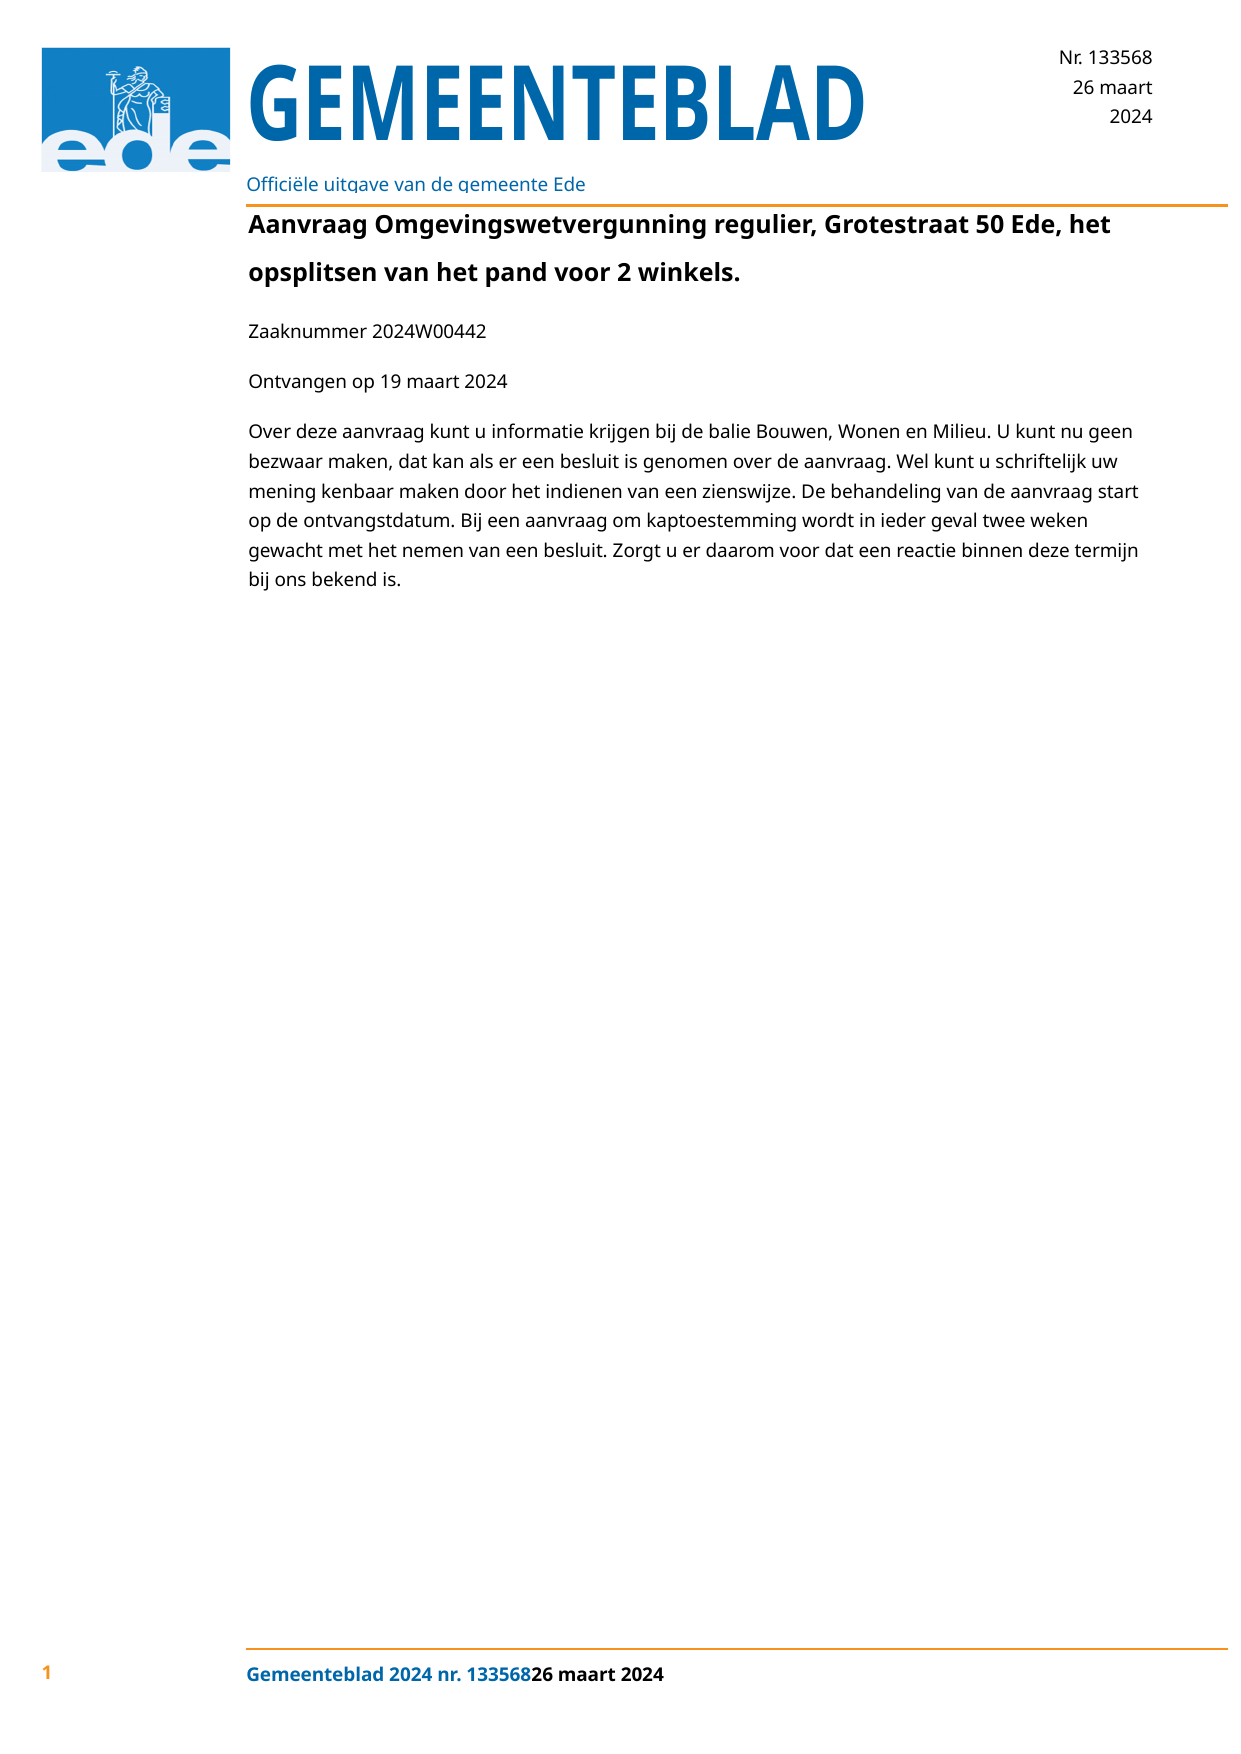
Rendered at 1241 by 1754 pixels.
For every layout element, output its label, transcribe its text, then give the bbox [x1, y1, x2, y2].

text Over deze aanvraag kunt u informatie krijgen bij de balie Bouwen, Wonen en Milieu. U kunt nu geen bezwaar maken, dat kan als er een besluit is genomen over de aanvraag. Wel kunt u schriftelijk uw mening kenbaar maken door het indienen van een zienswijze. De behandeling van de aanvraag start op de ontvangstdatum. Bij een aanvraag om kaptoestemming wordt in ieder geval twee weken gewacht met het nemen van een besluit. Zorgt u er daarom voor dat een reactie binnen deze termijn bij ons bekend is. [248, 419, 1152, 592]
picture [41, 47, 231, 172]
text Aanvraag Omgevingswetvergunning regulier, Grotestraat 50 Ede, het opsplitsen van het pand voor 2 winkels. [248, 207, 1152, 288]
text Zaaknummer 2024W00442 [248, 318, 1152, 344]
text Ontvangen op 19 maart 2024 [248, 368, 1152, 394]
